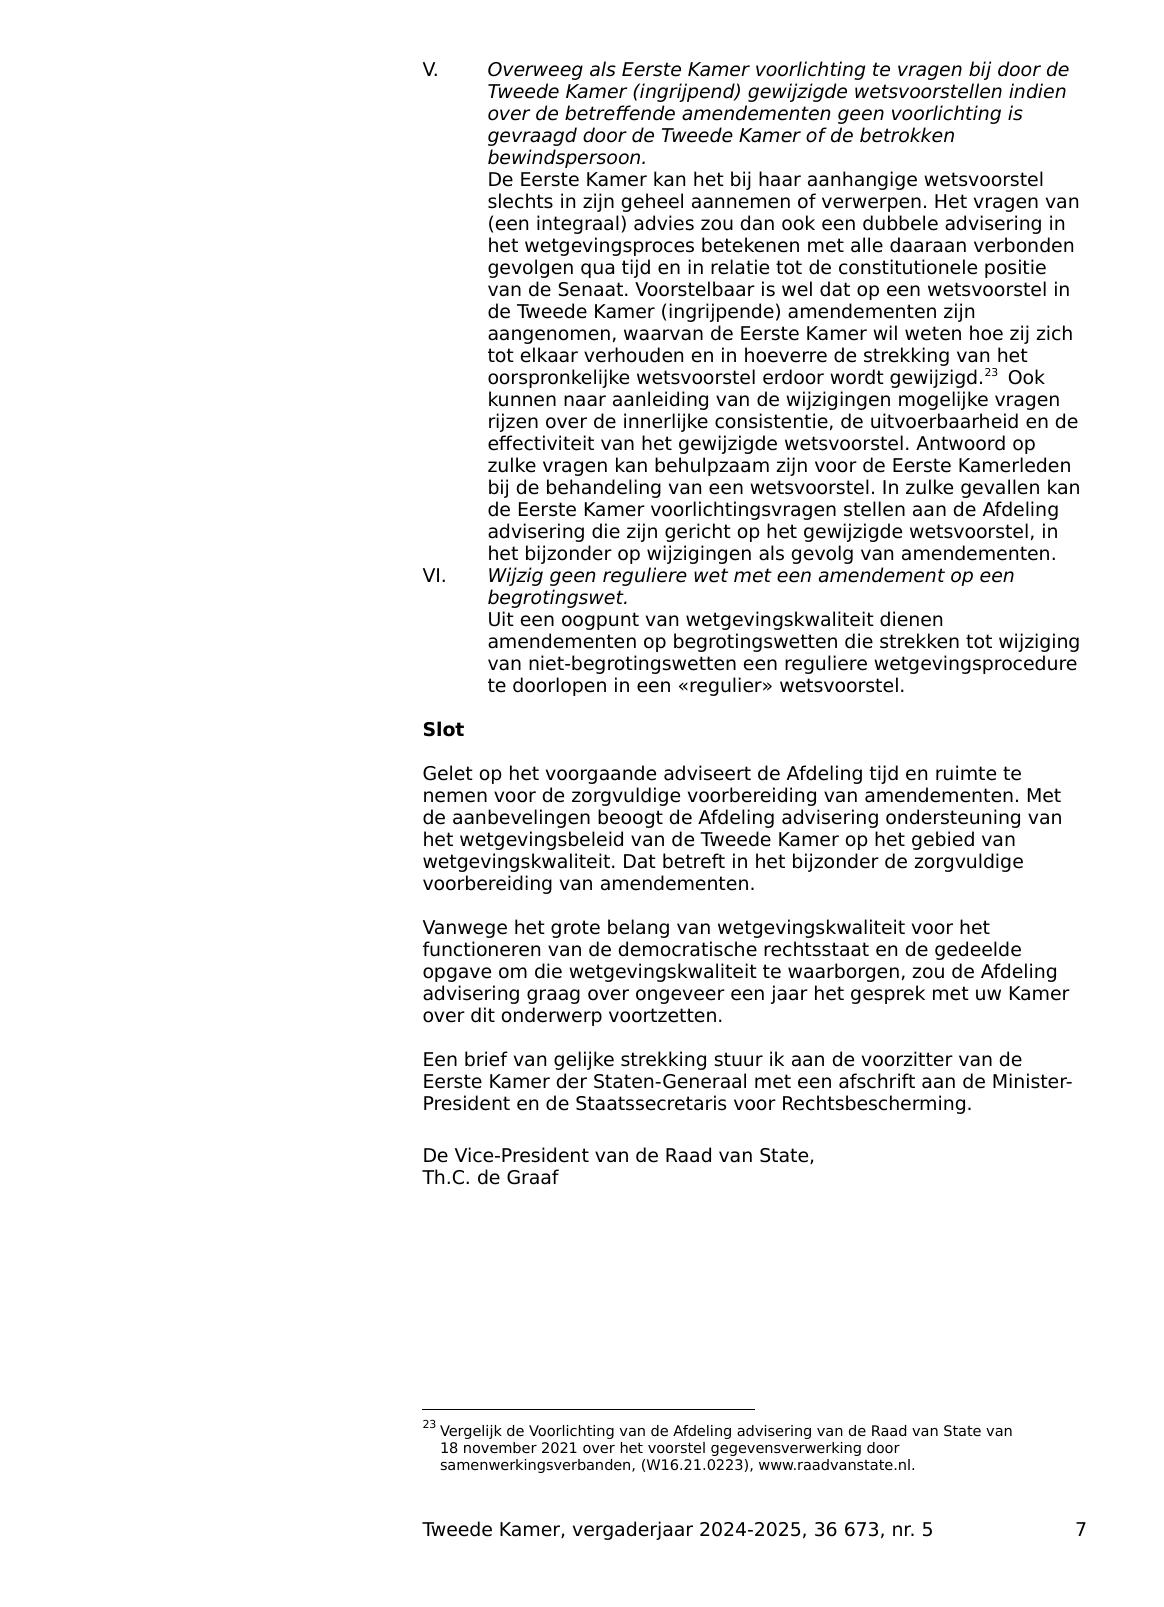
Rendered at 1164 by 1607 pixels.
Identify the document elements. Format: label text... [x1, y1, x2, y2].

text Gelet op het voorgaande adviseert de Afdeling tijd en ruimte te nemen voor de zorgvuldige voorbereiding van amendementen. Met de aanbevelingen beoogt de Afdeling advisering ondersteuning van het wetgevingsbeleid van de Tweede Kamer op het gebied van wetgevingskwaliteit. Dat betreft in het bijzonder de zorgvuldige voorbereiding van amendementen. [422, 763, 1087, 895]
text V. Overweeg als Eerste Kamer voorlichting te vragen bij door de Tweede Kamer (ingrijpend) gewijzigde wetsvoorstellen indien over de betreffende amendementen geen voorlichting is gevraagd door de Tweede Kamer of de betrokken bewindspersoon. [422, 59, 1087, 169]
text De Vice-President van de Raad van State, Th.C. de Graaf [422, 1145, 1087, 1189]
text VI. Wijzig geen reguliere wet met een amendement op een begrotingswet. [422, 564, 1087, 608]
text Vanwege het grote belang van wetgevingskwaliteit voor het functioneren van de democratische rechtsstaat en de gedeelde opgave om die wetgevingskwaliteit te waarborgen, zou de Afdeling advisering graag over ongeveer een jaar het gesprek met uw Kamer over dit onderwerp voortzetten. [422, 917, 1087, 1027]
text Vergelijk de Voorlichting van de Afdeling advisering van de Raad van State van 18 november 2021 over het voorstel gegevensverwerking door samenwerkingsverbanden, (W16.21.0223), www.raadvanstate.nl. [422, 1418, 1087, 1474]
subtitle Slot [422, 719, 1087, 741]
text De Eerste Kamer kan het bij haar aanhangige wetsvoorstel slechts in zijn geheel aannemen of verwerpen. Het vragen van (een integraal) advies zou dan ook een dubbele advisering in het wetgevingsproces betekenen met alle daaraan verbonden gevolgen qua tijd en in relatie tot de constitutionele positie van de Senaat. Voorstelbaar is wel dat op een wetsvoorstel in de Tweede Kamer (ingrijpende) amendementen zijn aangenomen, waarvan de Eerste Kamer wil weten hoe zij zich tot elkaar verhouden en in hoeverre de strekking van het oorspronkelijke wetsvoorstel erdoor wordt gewijzigd. Ook kunnen naar aanleiding van de wijzigingen mogelijke vragen rijzen over de innerlijke consistentie, de uitvoerbaarheid en de effectiviteit van het gewijzigde wetsvoorstel. Antwoord op zulke vragen kan behulpzaam zijn voor de Eerste Kamerleden bij de behandeling van een wetsvoorstel. In zulke gevallen kan de Eerste Kamer voorlichtingsvragen stellen aan de Afdeling advisering die zijn gericht op het gewijzigde wetsvoorstel, in het bijzonder op wijzigingen als gevolg van amendementen. [487, 169, 1087, 564]
text Uit een oogpunt van wetgevingskwaliteit dienen amendementen op begrotingswetten die strekken tot wijziging van niet-begrotingswetten een reguliere wetgevingsprocedure te doorlopen in een «regulier» wetsvoorstel. [487, 608, 1087, 696]
text Een brief van gelijke strekking stuur ik aan de voorzitter van de Eerste Kamer der Staten-Generaal met een afschrift aan de Minister-President en de Staatssecretaris voor Rechtsbescherming. [422, 1049, 1087, 1115]
